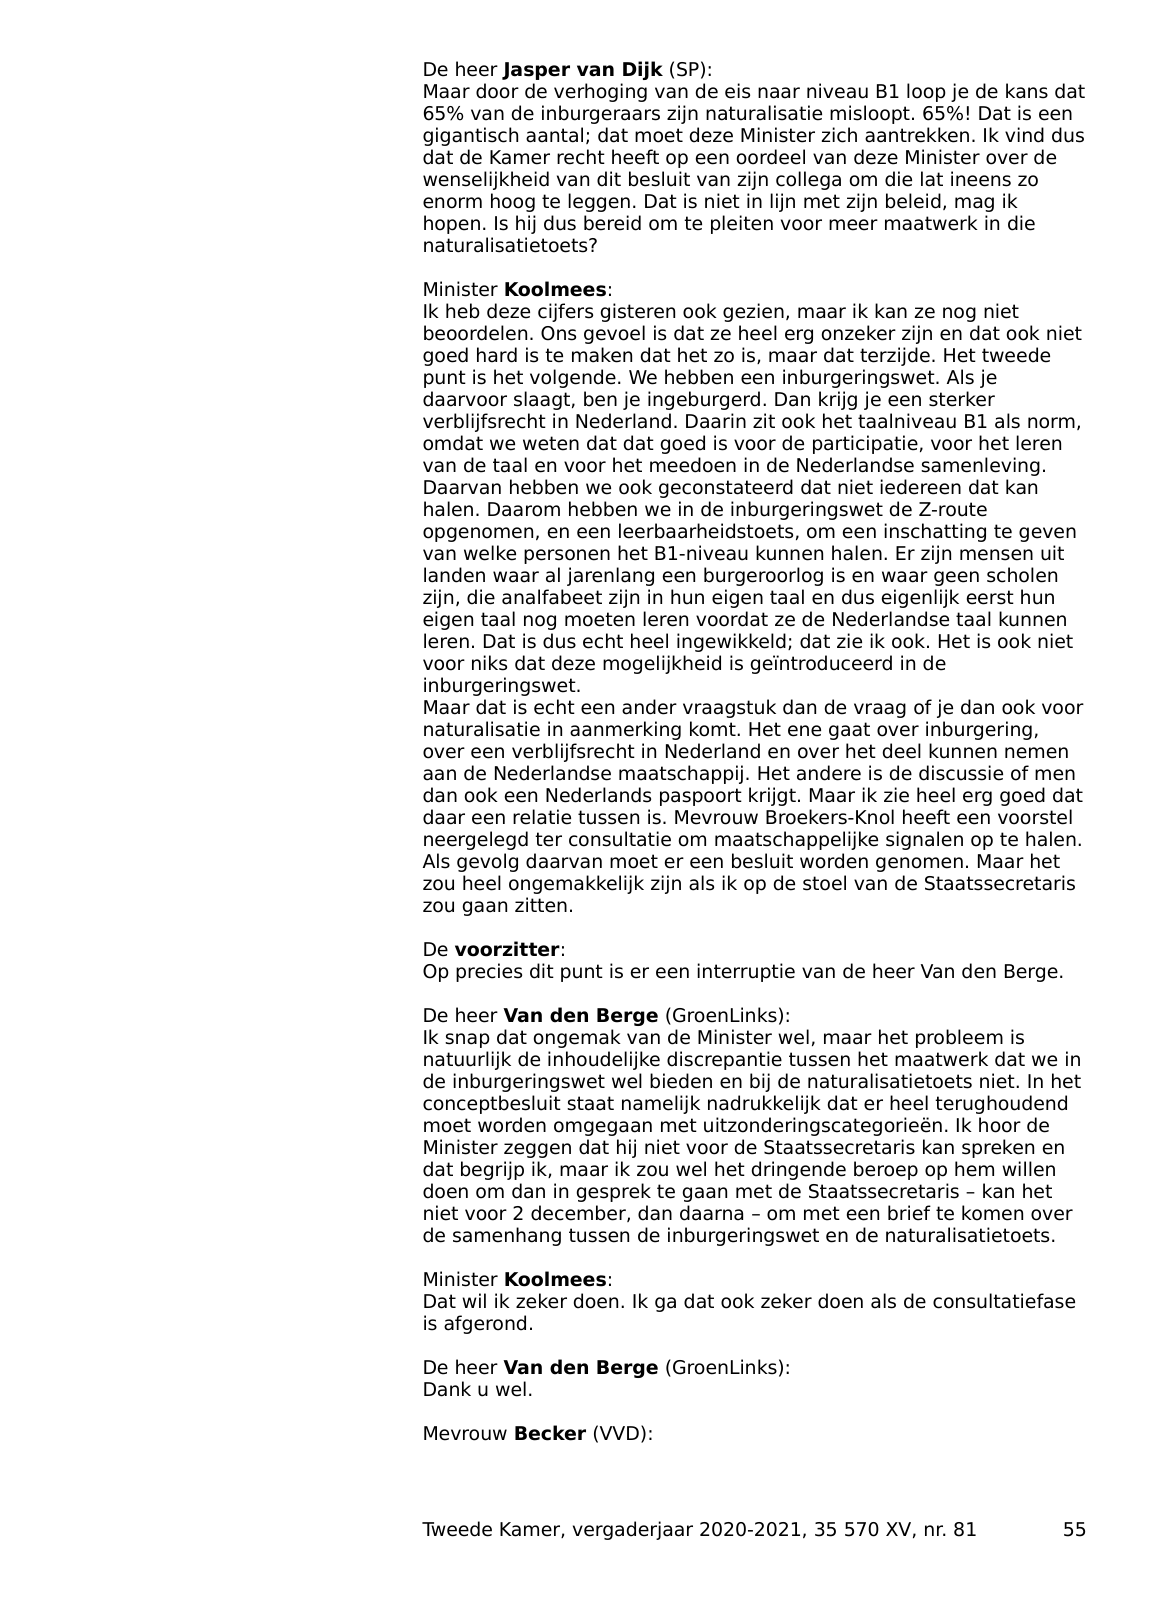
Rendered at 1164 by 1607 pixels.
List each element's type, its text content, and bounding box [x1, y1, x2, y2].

text Maar dat is echt een ander vraagstuk dan de vraag of je dan ook voor naturalisatie in aanmerking komt. Het ene gaat over inburgering, over een verblijfsrecht in Nederland en over het deel kunnen nemen aan de Nederlandse maatschappij. Het andere is de discussie of men dan ook een Nederlands paspoort krijgt. Maar ik zie heel erg goed dat daar een relatie tussen is. Mevrouw Broekers-Knol heeft een voorstel neergelegd ter consultatie om maatschappelijke signalen op te halen. Als gevolg daarvan moet er een besluit worden genomen. Maar het zou heel ongemakkelijk zijn als ik op de stoel van de Staatssecretaris zou gaan zitten. [422, 697, 1087, 916]
text Ik heb deze cijfers gisteren ook gezien, maar ik kan ze nog niet beoordelen. Ons gevoel is dat ze heel erg onzeker zijn en dat ook niet goed hard is te maken dat het zo is, maar dat terzijde. Het tweede punt is het volgende. We hebben een inburgeringswet. Als je daarvoor slaagt, ben je ingeburgerd. Dan krijg je een sterker verblijfsrecht in Nederland. Daarin zit ook het taalniveau B1 als norm, omdat we weten dat dat goed is voor de participatie, voor het leren van de taal en voor het meedoen in de Nederlandse samenleving. Daarvan hebben we ook geconstateerd dat niet iedereen dat kan halen. Daarom hebben we in de inburgeringswet de Z-route opgenomen, en een leerbaarheidstoets, om een inschatting te geven van welke personen het B1-niveau kunnen halen. Er zijn mensen uit landen waar al jarenlang een burgeroorlog is en waar geen scholen zijn, die analfabeet zijn in hun eigen taal en dus eigenlijk eerst hun eigen taal nog moeten leren voordat ze de Nederlandse taal kunnen leren. Dat is dus echt heel ingewikkeld; dat zie ik ook. Het is ook niet voor niks dat deze mogelijkheid is geïntroduceerd in de inburgeringswet. [422, 301, 1087, 697]
text Minister Koolmees: [422, 279, 1087, 301]
text Maar door de verhoging van de eis naar niveau B1 loop je de kans dat 65% van de inburgeraars zijn naturalisatie misloopt. 65%! Dat is een gigantisch aantal; dat moet deze Minister zich aantrekken. Ik vind dus dat de Kamer recht heeft op een oordeel van deze Minister over de wenselijkheid van dit besluit van zijn collega om die lat ineens zo enorm hoog te leggen. Dat is niet in lijn met zijn beleid, mag ik hopen. Is hij dus bereid om te pleiten voor meer maatwerk in die naturalisatietoets? [422, 81, 1087, 257]
text Ik snap dat ongemak van de Minister wel, maar het probleem is natuurlijk de inhoudelijke discrepantie tussen het maatwerk dat we in de inburgeringswet wel bieden en bij de naturalisatietoets niet. In het conceptbesluit staat namelijk nadrukkelijk dat er heel terughoudend moet worden omgegaan met uitzonderingscategorieën. Ik hoor de Minister zeggen dat hij niet voor de Staatssecretaris kan spreken en dat begrijp ik, maar ik zou wel het dringende beroep op hem willen doen om dan in gesprek te gaan met de Staatssecretaris – kan het niet voor 2 december, dan daarna – om met een brief te komen over de samenhang tussen de inburgeringswet en de naturalisatietoets. [422, 1027, 1087, 1247]
text Dank u wel. [422, 1379, 1087, 1401]
text De heer Van den Berge (GroenLinks): [422, 1357, 1087, 1379]
text De heer Van den Berge (GroenLinks): [422, 1005, 1087, 1027]
text Minister Koolmees: [422, 1269, 1087, 1291]
text Mevrouw Becker (VVD): [422, 1423, 1087, 1445]
text De heer Jasper van Dijk (SP): [422, 59, 1087, 81]
text Op precies dit punt is er een interruptie van de heer Van den Berge. [422, 961, 1087, 983]
text De voorzitter: [422, 939, 1087, 961]
text Dat wil ik zeker doen. Ik ga dat ook zeker doen als de consultatiefase is afgerond. [422, 1291, 1087, 1335]
